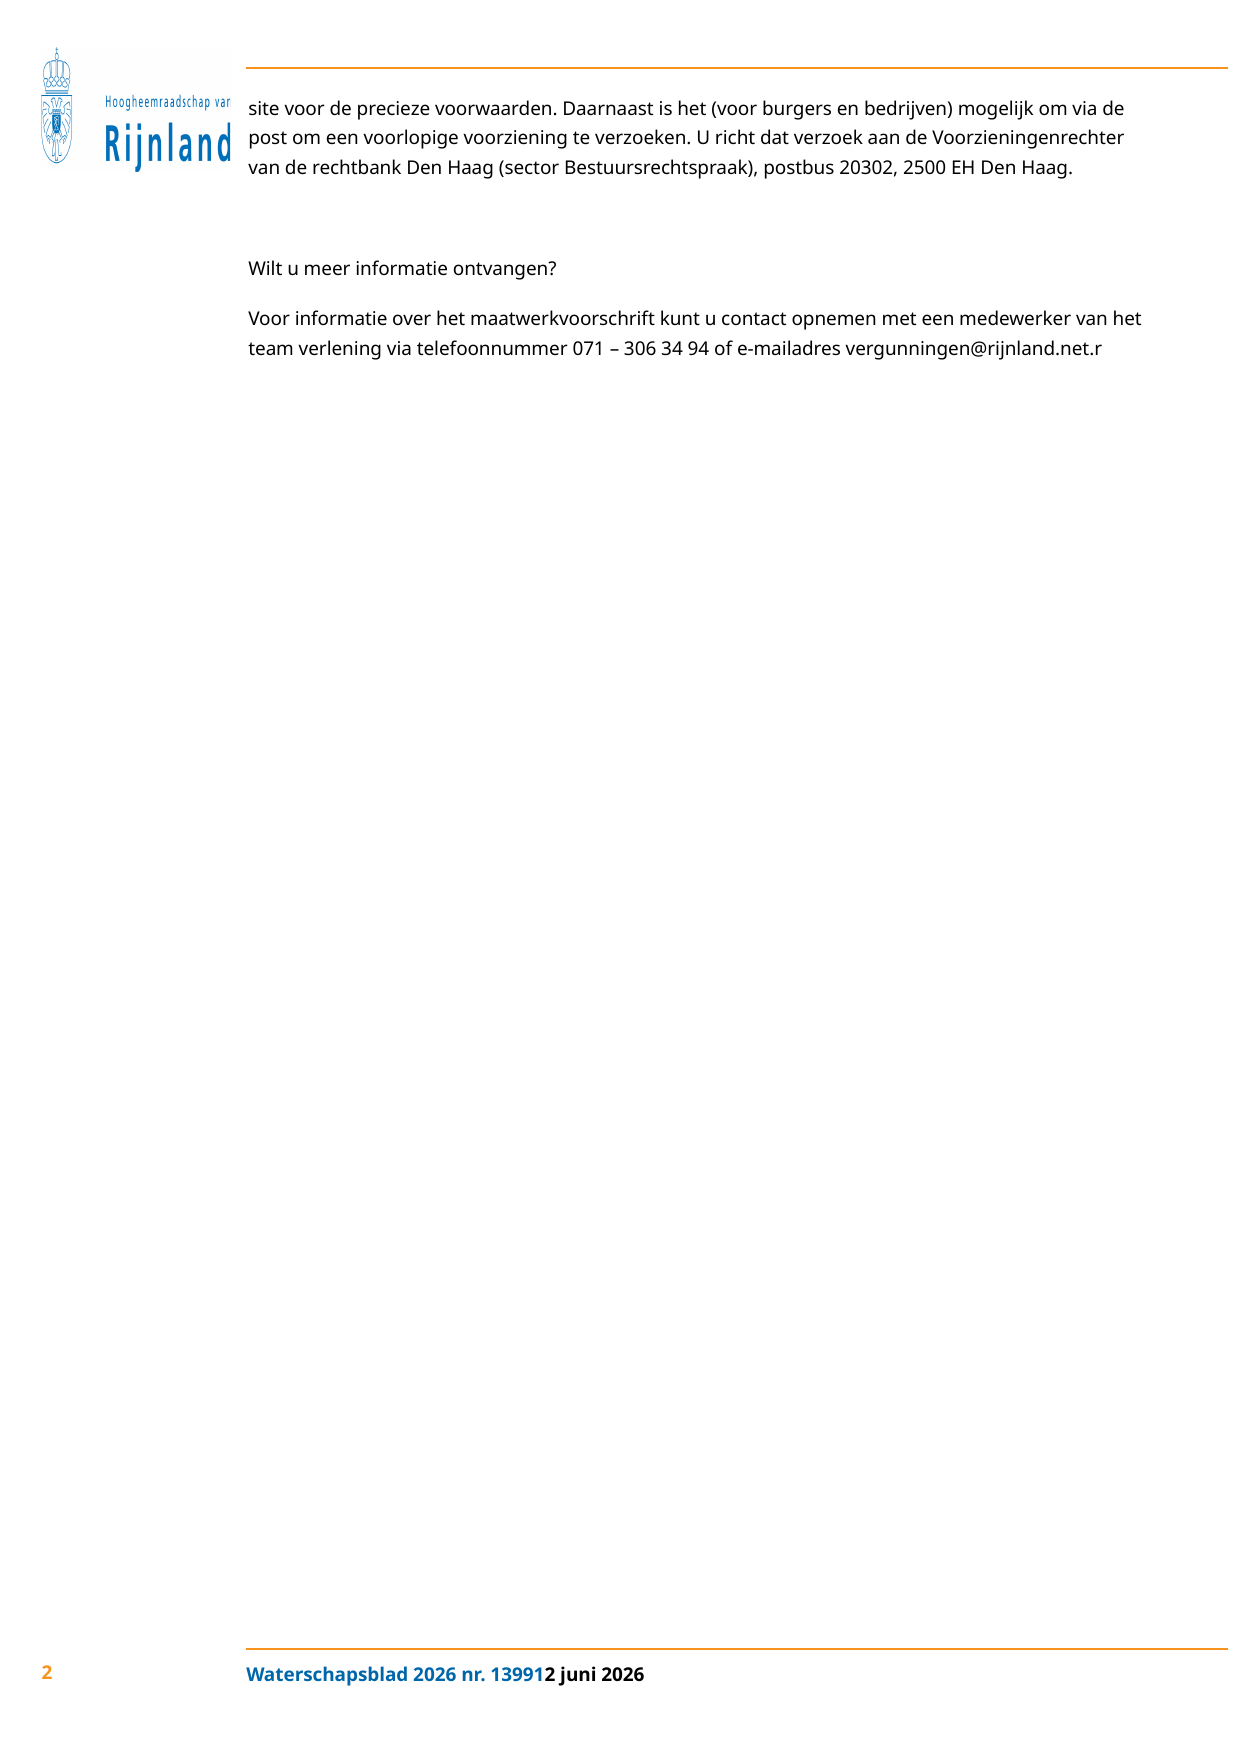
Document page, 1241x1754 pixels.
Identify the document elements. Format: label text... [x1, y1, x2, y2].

text site voor de precieze voorwaarden. Daarnaast is het (voor burgers en bedrijven) mogelijk om via de post om een voorlopige voorziening te verzoeken. U richt dat verzoek aan de Voorzieningenrechter van de rechtbank Den Haag (sector Bestuursrechtspraak), postbus 20302, 2500 EH Den Haag. [248, 95, 1152, 180]
text Wilt u meer informatie ontvangen? [248, 255, 1152, 281]
text Voor informatie over het maatwerkvoorschrift kunt u contact opnemen met een medewerker van het team verlening via telefoonnummer 071 – 306 34 94 of e-mailadres vergunningen@rijnland.net.r [248, 305, 1152, 361]
picture [41, 47, 231, 172]
